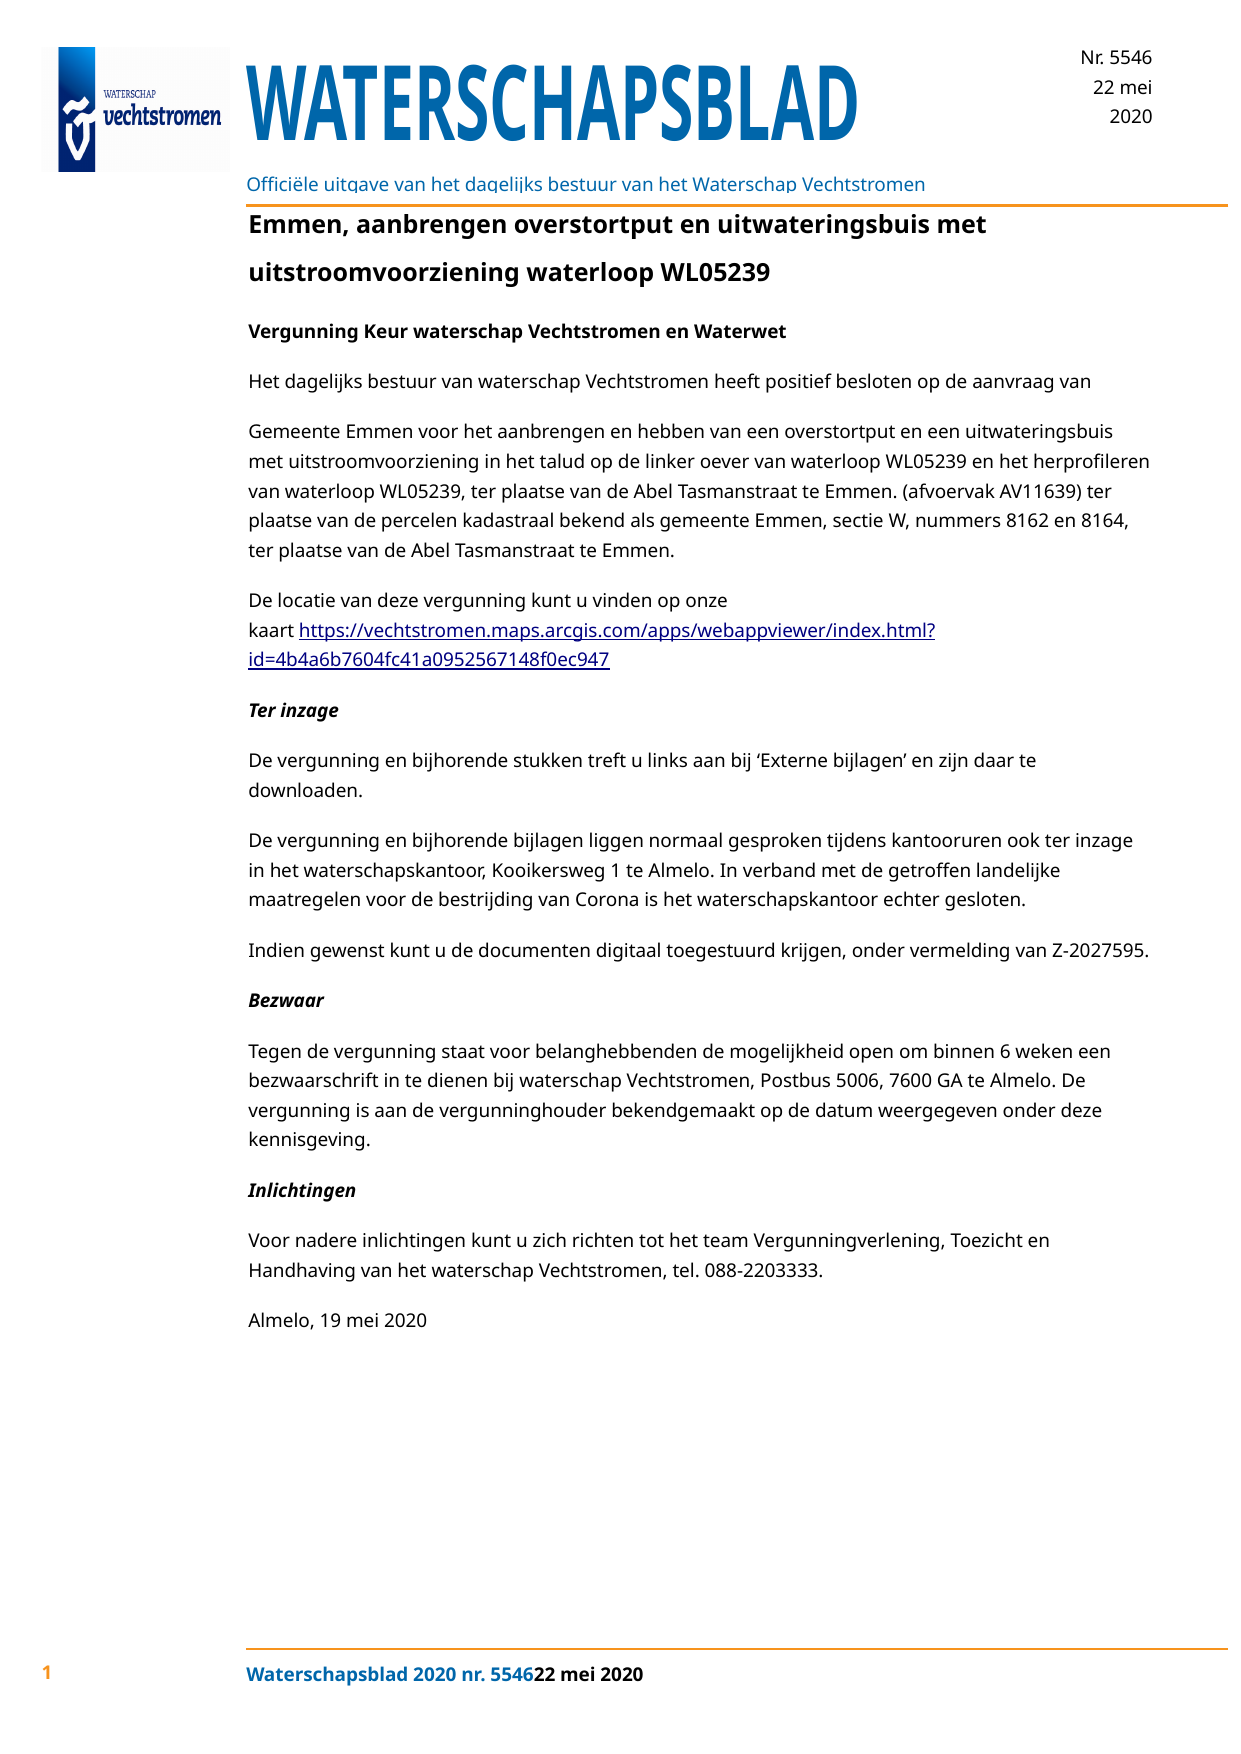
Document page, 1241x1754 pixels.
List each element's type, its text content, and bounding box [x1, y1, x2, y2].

text De vergunning en bijhorende stukken treft u links aan bij ‘Externe bijlagen’ en zijn daar te downloaden. [248, 747, 1152, 803]
text Voor nadere inlichtingen kunt u zich richten tot het team Vergunningverlening, Toezicht en Handhaving van het waterschap Vechtstromen, tel. 088-2203333. [248, 1227, 1152, 1283]
text Emmen, aanbrengen overstortput en uitwateringsbuis met uitstroomvoorziening waterloop WL05239 [248, 207, 1152, 288]
text Inlichtingen [248, 1177, 1152, 1203]
text Vergunning Keur waterschap Vechtstromen en Waterwet [248, 318, 1152, 344]
text Almelo, 19 mei 2020 [248, 1307, 1152, 1333]
text De locatie van deze vergunning kunt u vinden op onze kaart https://vechtstromen.maps.arcgis.com/apps/webappviewer/index.html?id=4b4a6b7604fc41a0952567148f0ec947 [248, 587, 1152, 672]
text Het dagelijks bestuur van waterschap Vechtstromen heeft positief besloten op de aanvraag van [248, 368, 1152, 394]
text Bezwaar [248, 987, 1152, 1013]
text Ter inzage [248, 697, 1152, 723]
text Gemeente Emmen voor het aanbrengen en hebben van een overstortput en een uitwateringsbuis met uitstroomvoorziening in het talud op de linker oever van waterloop WL05239 en het herprofileren van waterloop WL05239, ter plaatse van de Abel Tasmanstraat te Emmen. (afvoervak AV11639) ter plaatse van de percelen kadastraal bekend als gemeente Emmen, sectie W, nummers 8162 en 8164, ter plaatse van de Abel Tasmanstraat te Emmen. [248, 419, 1152, 563]
text Indien gewenst kunt u de documenten digitaal toegestuurd krijgen, onder vermelding van Z-2027595. [248, 937, 1152, 963]
text Tegen de vergunning staat voor belanghebbenden de mogelijkheid open om binnen 6 weken een bezwaarschrift in te dienen bij waterschap Vechtstromen, Postbus 5006, 7600 GA te Almelo. De vergunning is aan de vergunninghouder bekendgemaakt op de datum weergegeven onder deze kennisgeving. [248, 1038, 1152, 1152]
picture [41, 47, 231, 172]
text De vergunning en bijhorende bijlagen liggen normaal gesproken tijdens kantooruren ook ter inzage in het waterschapskantoor, Kooikersweg 1 te Almelo. In verband met de getroffen landelijke maatregelen voor de bestrijding van Corona is het waterschapskantoor echter gesloten. [248, 827, 1152, 912]
